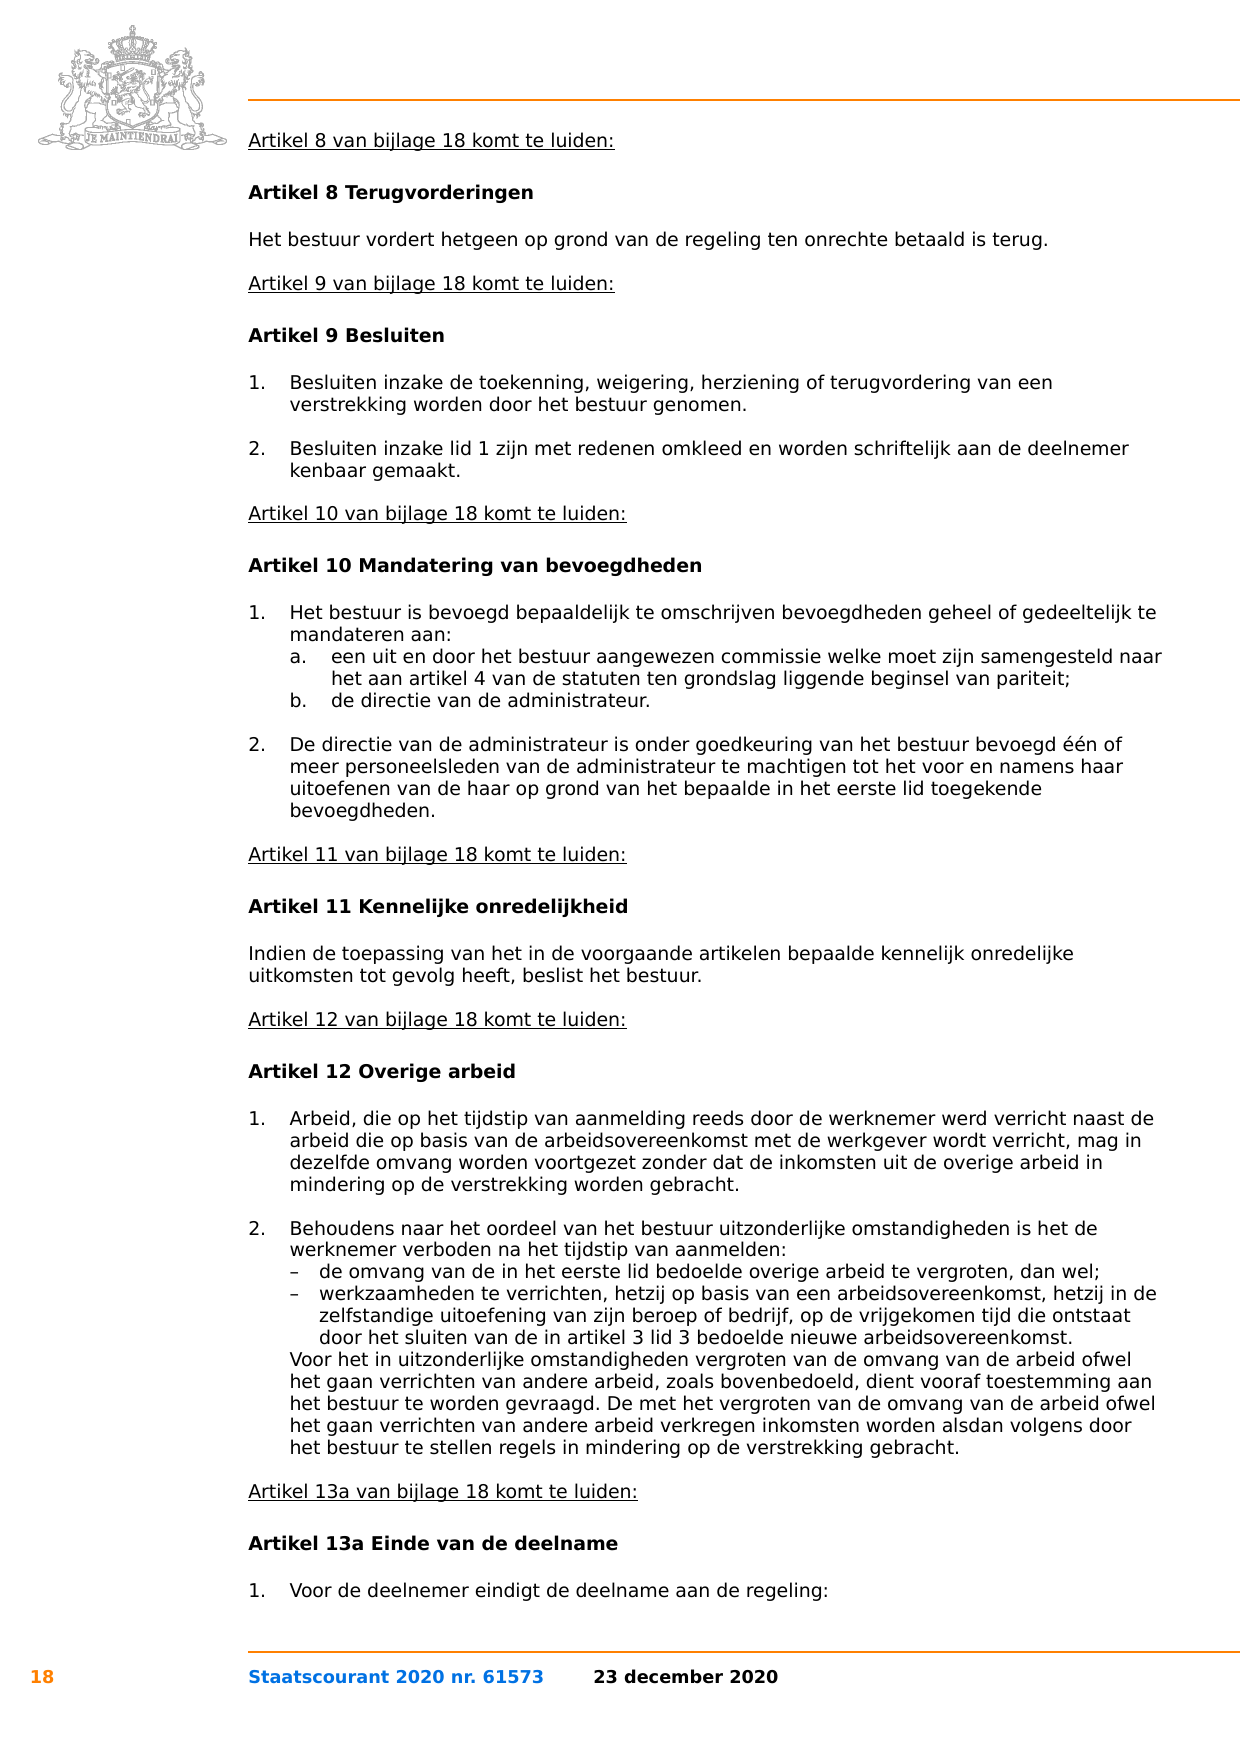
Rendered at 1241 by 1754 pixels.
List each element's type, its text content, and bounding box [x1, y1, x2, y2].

subtitle Artikel 11 Kennelijke onredelijkheid [248, 896, 1163, 918]
text 1. Voor de deelnemer eindigt de deelname aan de regeling: [248, 1580, 1163, 1602]
text Artikel 13a van bijlage 18 komt te luiden: [248, 1481, 1163, 1503]
subtitle Artikel 12 Overige arbeid [248, 1061, 1163, 1083]
subtitle Artikel 13a Einde van de deelname [248, 1533, 1163, 1555]
text – werkzaamheden te verrichten, hetzij op basis van een arbeidsovereenkomst, hetzij in de zelfstandige uitoefening van zijn beroep of bedrijf, op de vrijgekomen tijd die ontstaat door het sluiten van de in artikel 3 lid 3 bedoelde nieuwe arbeidsovereenkomst. [289, 1283, 1163, 1349]
text a. een uit en door het bestuur aangewezen commissie welke moet zijn samengesteld naar het aan artikel 4 van de statuten ten grondslag liggende beginsel van pariteit; [289, 646, 1163, 690]
subtitle Artikel 9 Besluiten [248, 325, 1163, 347]
text 2. Behoudens naar het oordeel van het bestuur uitzonderlijke omstandigheden is het de werknemer verboden na het tijdstip van aanmelden: [248, 1217, 1163, 1261]
picture [38, 25, 227, 150]
text b. de directie van de administrateur. [289, 690, 1163, 712]
text 1. Het bestuur is bevoegd bepaaldelijk te omschrijven bevoegdheden geheel of gedeeltelijk te mandateren aan: [248, 602, 1163, 646]
text 2. Besluiten inzake lid 1 zijn met redenen omkleed en worden schriftelijk aan de deelnemer kenbaar gemaakt. [248, 437, 1163, 481]
text Artikel 11 van bijlage 18 komt te luiden: [248, 844, 1163, 866]
text Artikel 9 van bijlage 18 komt te luiden: [248, 273, 1163, 295]
text Artikel 10 van bijlage 18 komt te luiden: [248, 503, 1163, 525]
text 1. Arbeid, die op het tijdstip van aanmelding reeds door de werknemer werd verricht naast de arbeid die op basis van de arbeidsovereenkomst met de werkgever wordt verricht, mag in dezelfde omvang worden voortgezet zonder dat de inkomsten uit de overige arbeid in mindering op de verstrekking worden gebracht. [248, 1108, 1163, 1196]
text Het bestuur vordert hetgeen op grond van de regeling ten onrechte betaald is terug. [248, 229, 1163, 251]
text Artikel 8 van bijlage 18 komt te luiden: [248, 130, 1163, 152]
subtitle Artikel 8 Terugvorderingen [248, 182, 1163, 204]
text 1. Besluiten inzake de toekenning, weigering, herziening of terugvordering van een verstrekking worden door het bestuur genomen. [248, 372, 1163, 416]
text Indien de toepassing van het in de voorgaande artikelen bepaalde kennelijk onredelijke uitkomsten tot gevolg heeft, beslist het bestuur. [248, 943, 1163, 987]
text – de omvang van de in het eerste lid bedoelde overige arbeid te vergroten, dan wel; [289, 1261, 1163, 1283]
text 2. De directie van de administrateur is onder goedkeuring van het bestuur bevoegd één of meer personeelsleden van de administrateur te machtigen tot het voor en namens haar uitoefenen van de haar op grond van het bepaalde in het eerste lid toegekende bevoegdheden. [248, 734, 1163, 822]
subtitle Artikel 10 Mandatering van bevoegdheden [248, 555, 1163, 577]
text Artikel 12 van bijlage 18 komt te luiden: [248, 1009, 1163, 1031]
text Voor het in uitzonderlijke omstandigheden vergroten van de omvang van de arbeid ofwel het gaan verrichten van andere arbeid, zoals bovenbedoeld, dient vooraf toestemming aan het bestuur te worden gevraagd. De met het vergroten van de omvang van de arbeid ofwel het gaan verrichten van andere arbeid verkregen inkomsten worden alsdan volgens door het bestuur te stellen regels in mindering op de verstrekking gebracht. [289, 1349, 1163, 1459]
